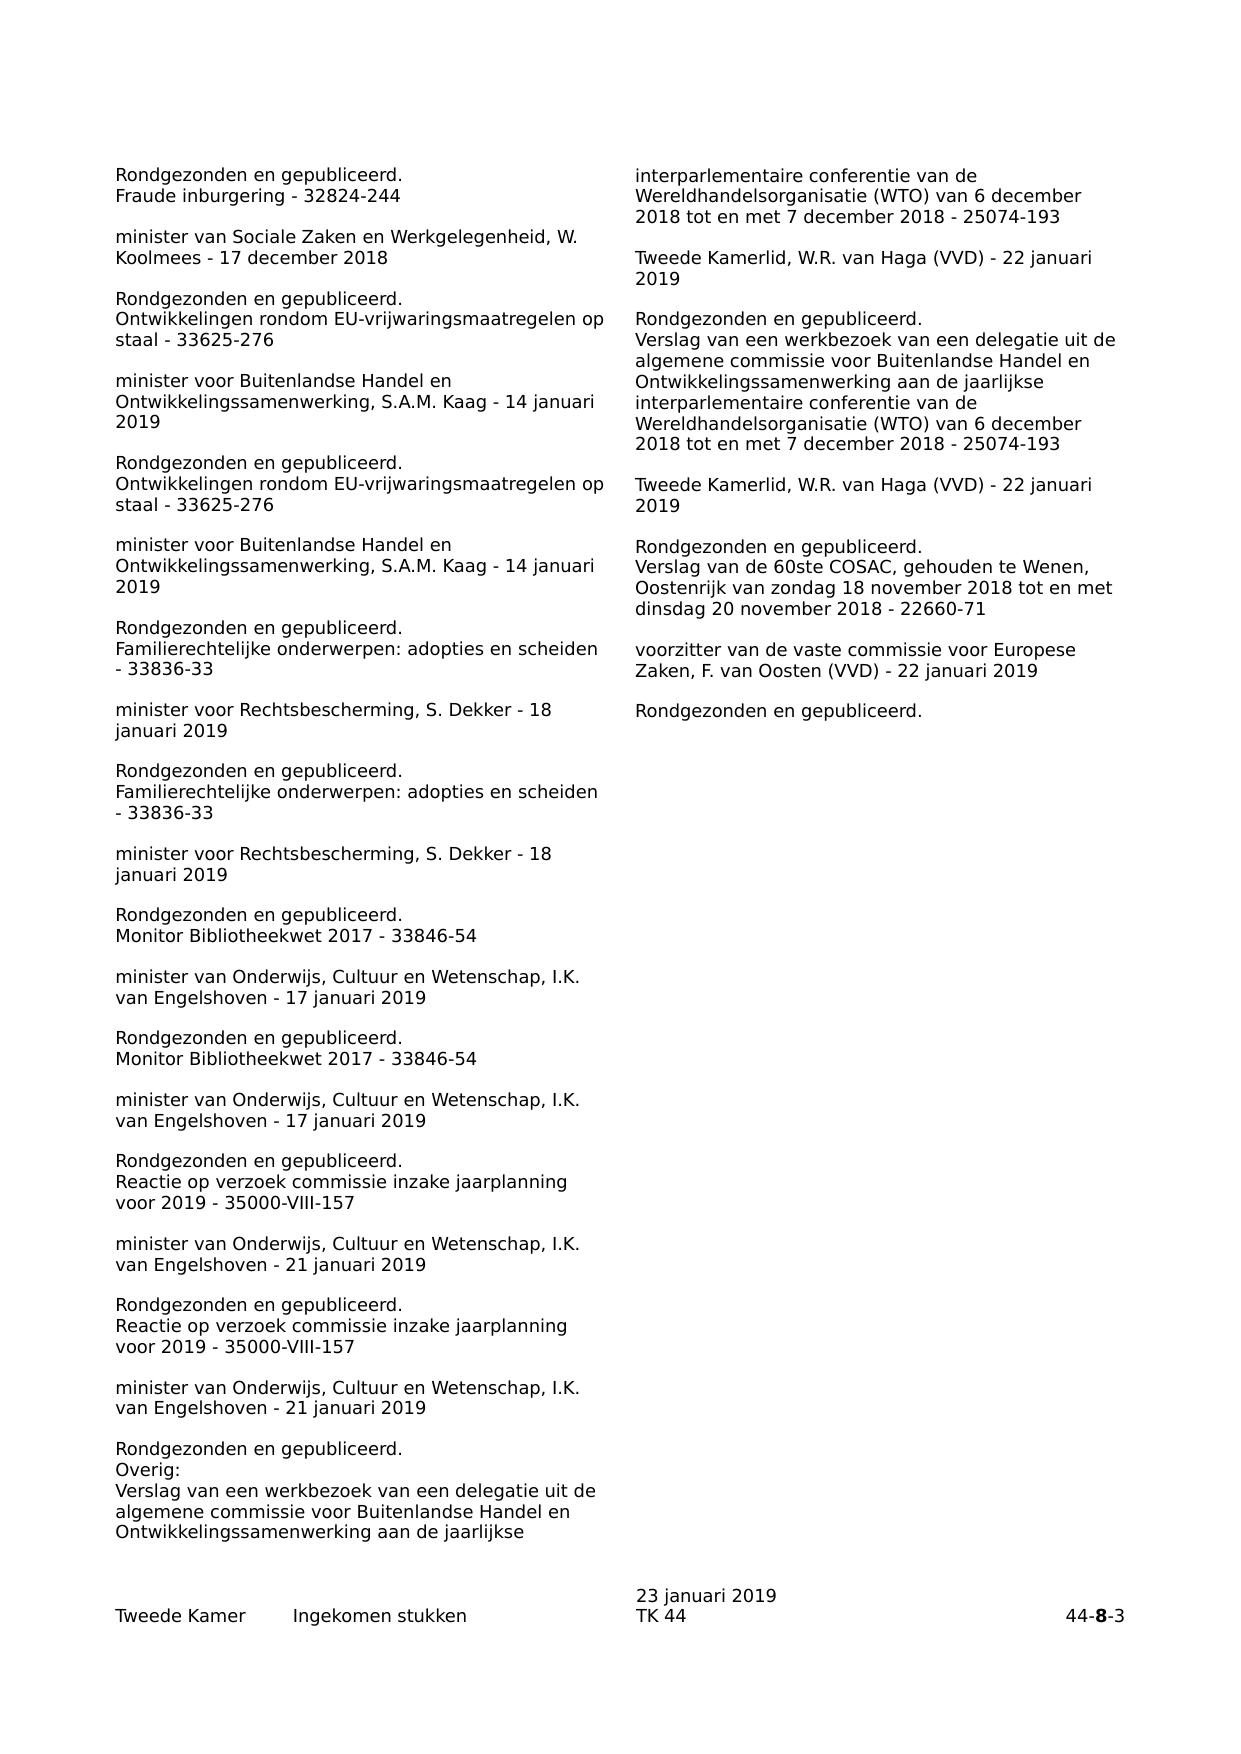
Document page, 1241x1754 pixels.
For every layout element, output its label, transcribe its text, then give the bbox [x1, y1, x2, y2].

text Familierechtelijke onderwerpen: adopties en scheiden - 33836-33 [115, 782, 605, 824]
text Tweede Kamerlid, W.R. van Haga (VVD) - 22 januari 2019 [635, 475, 1125, 516]
text minister voor Rechtsbescherming, S. Dekker - 18 januari 2019 [115, 844, 605, 885]
text Rondgezonden en gepubliceerd. [115, 617, 605, 638]
text minister voor Rechtsbescherming, S. Dekker - 18 januari 2019 [115, 700, 605, 741]
text Fraude inburgering - 32824-244 [115, 186, 605, 207]
text minister van Onderwijs, Cultuur en Wetenschap, I.K. van Engelshoven - 21 januari 2019 [115, 1234, 605, 1275]
text Ontwikkelingen rondom EU-vrijwaringsmaatregelen op staal - 33625-276 [115, 474, 605, 515]
text Verslag van een werkbezoek van een delegatie uit de algemene commissie voor Buitenlandse Handel en Ontwikkelingssamenwerking aan de jaarlijkse interparlementaire conferentie van de Wereldhandelsorganisatie (WTO) van 6 december 2018 tot en met 7 december 2018 - 25074-193 [635, 330, 1125, 455]
text Rondgezonden en gepubliceerd. [115, 165, 605, 186]
text Rondgezonden en gepubliceerd. [115, 1439, 605, 1460]
text minister van Onderwijs, Cultuur en Wetenschap, I.K. van Engelshoven - 17 januari 2019 [115, 1090, 605, 1131]
text Rondgezonden en gepubliceerd. [635, 701, 1125, 722]
text Rondgezonden en gepubliceerd. [115, 453, 605, 474]
text Verslag van de 60ste COSAC, gehouden te Wenen, Oostenrijk van zondag 18 november 2018 tot en met dinsdag 20 november 2018 - 22660-71 [635, 557, 1125, 620]
text minister voor Buitenlandse Handel en Ontwikkelingssamenwerking, S.A.M. Kaag - 14 januari 2019 [115, 371, 605, 433]
text Tweede Kamerlid, W.R. van Haga (VVD) - 22 januari 2019 [635, 248, 1125, 289]
text Reactie op verzoek commissie inzake jaarplanning voor 2019 - 35000-VIII-157 [115, 1172, 605, 1214]
text Ontwikkelingen rondom EU-vrijwaringsmaatregelen op staal - 33625-276 [115, 309, 605, 351]
text minister voor Buitenlandse Handel en Ontwikkelingssamenwerking, S.A.M. Kaag - 14 januari 2019 [115, 535, 605, 597]
text minister van Onderwijs, Cultuur en Wetenschap, I.K. van Engelshoven - 21 januari 2019 [115, 1377, 605, 1419]
text Verslag van een werkbezoek van een delegatie uit de algemene commissie voor Buitenlandse Handel en Ontwikkelingssamenwerking aan de jaarlijkse [115, 1481, 605, 1543]
text Monitor Bibliotheekwet 2017 - 33846-54 [115, 1049, 605, 1070]
text voorzitter van de vaste commissie voor Europese Zaken, F. van Oosten (VVD) - 22 januari 2019 [635, 640, 1125, 681]
text Rondgezonden en gepubliceerd. [115, 288, 605, 309]
text interparlementaire conferentie van de Wereldhandelsorganisatie (WTO) van 6 december 2018 tot en met 7 december 2018 - 25074-193 [635, 165, 1125, 228]
text Rondgezonden en gepubliceerd. [635, 309, 1125, 330]
text Rondgezonden en gepubliceerd. [115, 1028, 605, 1049]
text Rondgezonden en gepubliceerd. [115, 1295, 605, 1316]
text minister van Onderwijs, Cultuur en Wetenschap, I.K. van Engelshoven - 17 januari 2019 [115, 967, 605, 1008]
text Rondgezonden en gepubliceerd. [115, 905, 605, 926]
text Rondgezonden en gepubliceerd. [635, 536, 1125, 557]
text Rondgezonden en gepubliceerd. [115, 1151, 605, 1172]
text Rondgezonden en gepubliceerd. [115, 761, 605, 782]
text minister van Sociale Zaken en Werkgelegenheid, W. Koolmees - 17 december 2018 [115, 227, 605, 268]
text Overig: [115, 1460, 605, 1481]
text Familierechtelijke onderwerpen: adopties en scheiden - 33836-33 [115, 638, 605, 680]
text Reactie op verzoek commissie inzake jaarplanning voor 2019 - 35000-VIII-157 [115, 1316, 605, 1357]
text Monitor Bibliotheekwet 2017 - 33846-54 [115, 926, 605, 947]
